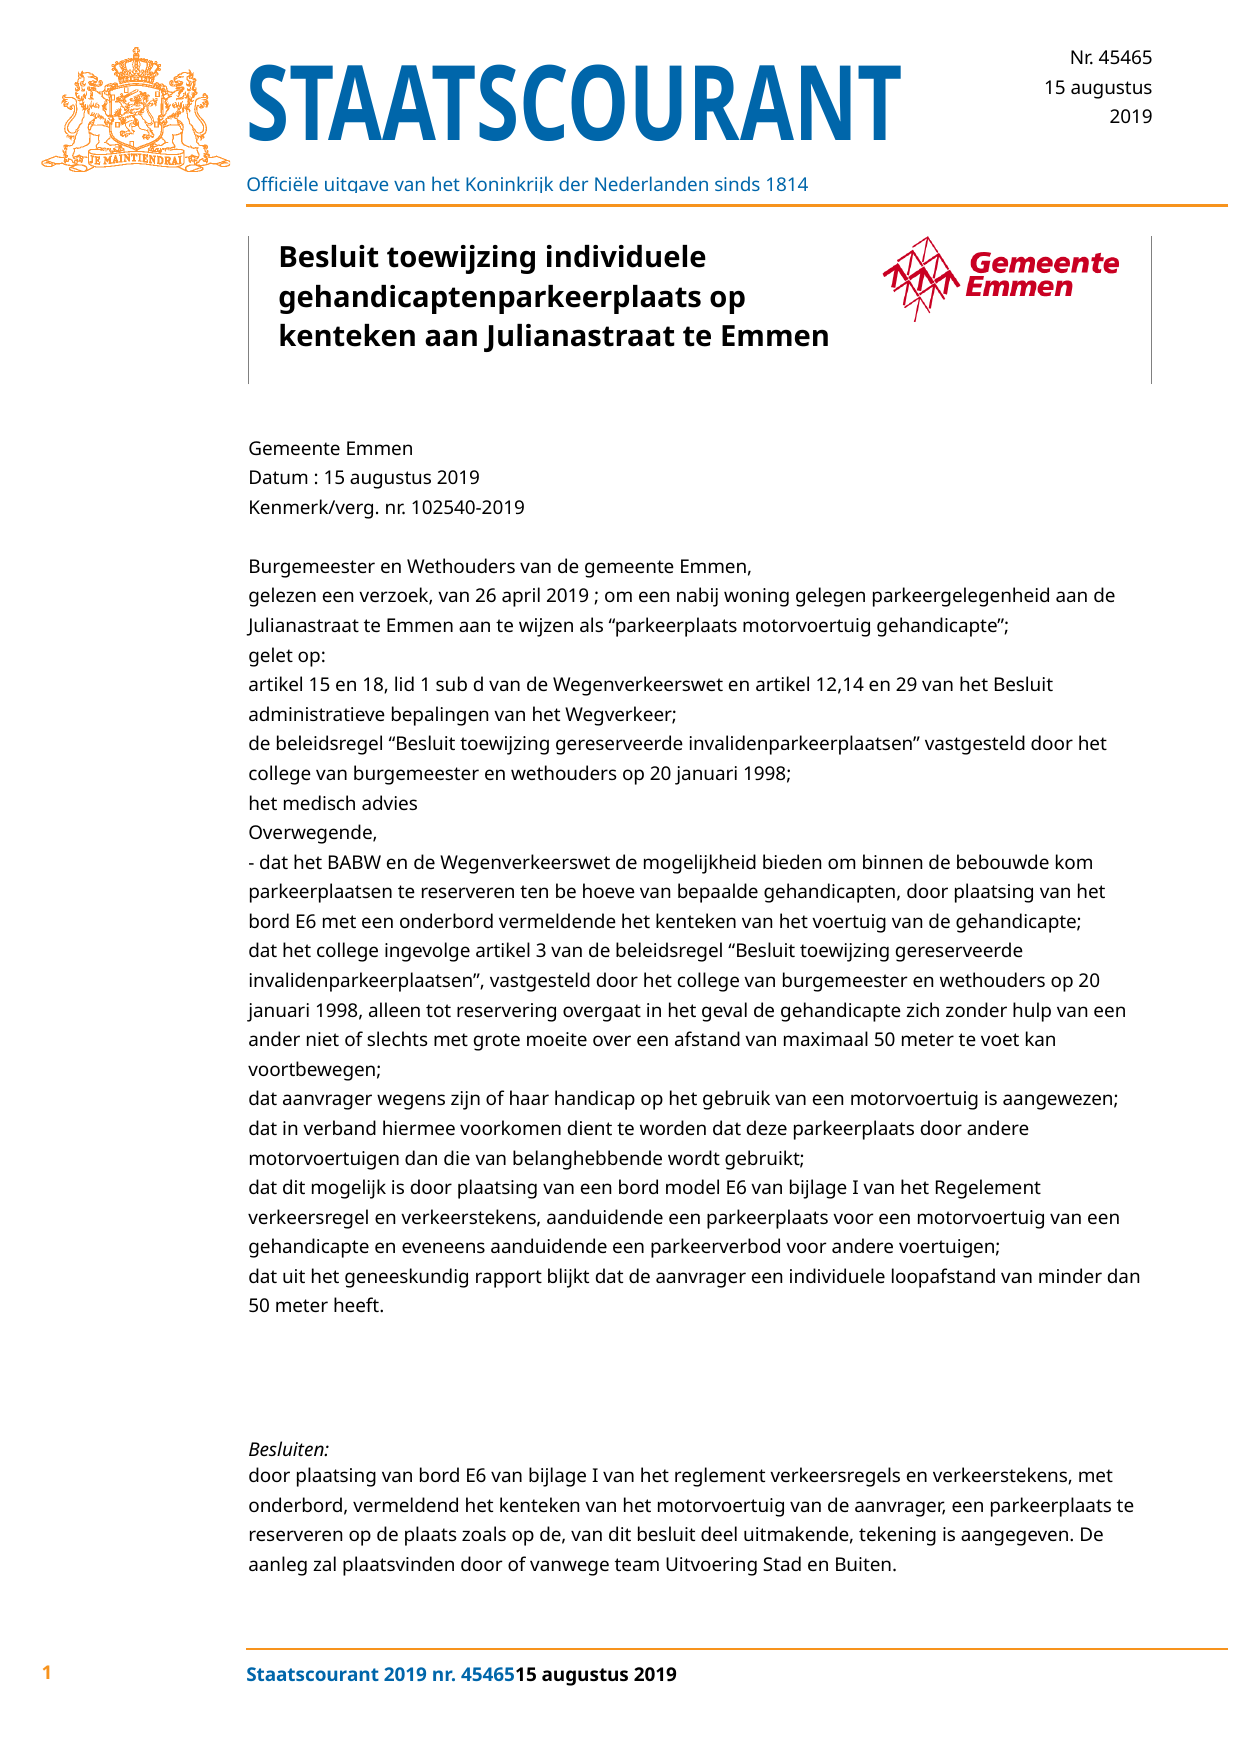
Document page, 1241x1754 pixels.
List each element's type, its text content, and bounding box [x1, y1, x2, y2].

text dat het college ingevolge artikel 3 van de beleidsregel “Besluit toewijzing gereserveerde invalidenparkeerplaatsen”, vastgesteld door het college van burgemeester en wethouders op 20 januari 1998, alleen tot reservering overgaat in het geval de gehandicapte zich zonder hulp van een ander niet of slechts met grote moeite over een afstand van maximaal 50 meter te voet kan voortbewegen; [248, 938, 1152, 1082]
table_header Besluit toewijzing individuele gehandicaptenparkeerplaats op kenteken aan Julianastraat te Emmen [249, 236, 850, 384]
picture [882, 236, 1119, 322]
text de beleidsregel “Besluit toewijzing gereserveerde invalidenparkeerplaatsen” vastgesteld door het college van burgemeester en wethouders op 20 januari 1998; [248, 731, 1152, 786]
text Datum : 15 augustus 2019 [248, 464, 1152, 490]
text Kenmerk/verg. nr. 102540-2019 [248, 494, 1152, 519]
text dat in verband hiermee voorkomen dient te worden dat deze parkeerplaats door andere motorvoertuigen dan die van belanghebbende wordt gebruikt; [248, 1115, 1152, 1170]
text - dat het BABW en de Wegenverkeerswet de mogelijkheid bieden om binnen de bebouwde kom parkeerplaatsen te reserveren ten be hoeve van bepaalde gehandicapten, door plaatsing van het bord E6 met een onderbord vermeldende het kenteken van het voertuig van de gehandicapte; [248, 849, 1152, 934]
text dat aanvrager wegens zijn of haar handicap op het gebruik van een motorvoertuig is aangewezen; [248, 1086, 1152, 1111]
text door plaatsing van bord E6 van bijlage I van het reglement verkeersregels en verkeerstekens, met onderbord, vermeldend het kenteken van het motorvoertuig van de aanvrager, een parkeerplaats te reserveren op de plaats zoals op de, van dit besluit deel uitmakende, tekening is aangegeven. De aanleg zal plaatsvinden door of vanwege team Uitvoering Stad en Buiten. [248, 1462, 1152, 1577]
picture [41, 47, 231, 172]
text gelezen een verzoek, van 26 april 2019 ; om een nabij woning gelegen parkeergelegenheid aan de Julianastraat te Emmen aan te wijzen als “parkeerplaats motorvoertuig gehandicapte”; [248, 583, 1152, 638]
text dat uit het geneeskundig rapport blijkt dat de aanvrager een individuele loopafstand van minder dan 50 meter heeft. [248, 1263, 1152, 1318]
text Gemeente Emmen [248, 435, 1152, 460]
text gelet op: [248, 642, 1152, 667]
text Besluiten: [248, 1437, 1152, 1462]
text dat dit mogelijk is door plaatsing van een bord model E6 van bijlage I van het Regelement verkeersregel en verkeerstekens, aanduidende een parkeerplaats voor een motorvoertuig van een gehandicapte en eveneens aanduidende een parkeerverbod voor andere voertuigen; [248, 1174, 1152, 1259]
table_header [850, 236, 1151, 384]
text Overwegende, [248, 819, 1152, 845]
text Burgemeester en Wethouders van de gemeente Emmen, [248, 553, 1152, 579]
text artikel 15 en 18, lid 1 sub d van de Wegenverkeerswet en artikel 12,14 en 29 van het Besluit administratieve bepalingen van het Wegverkeer; [248, 671, 1152, 727]
text het medisch advies [248, 790, 1152, 815]
